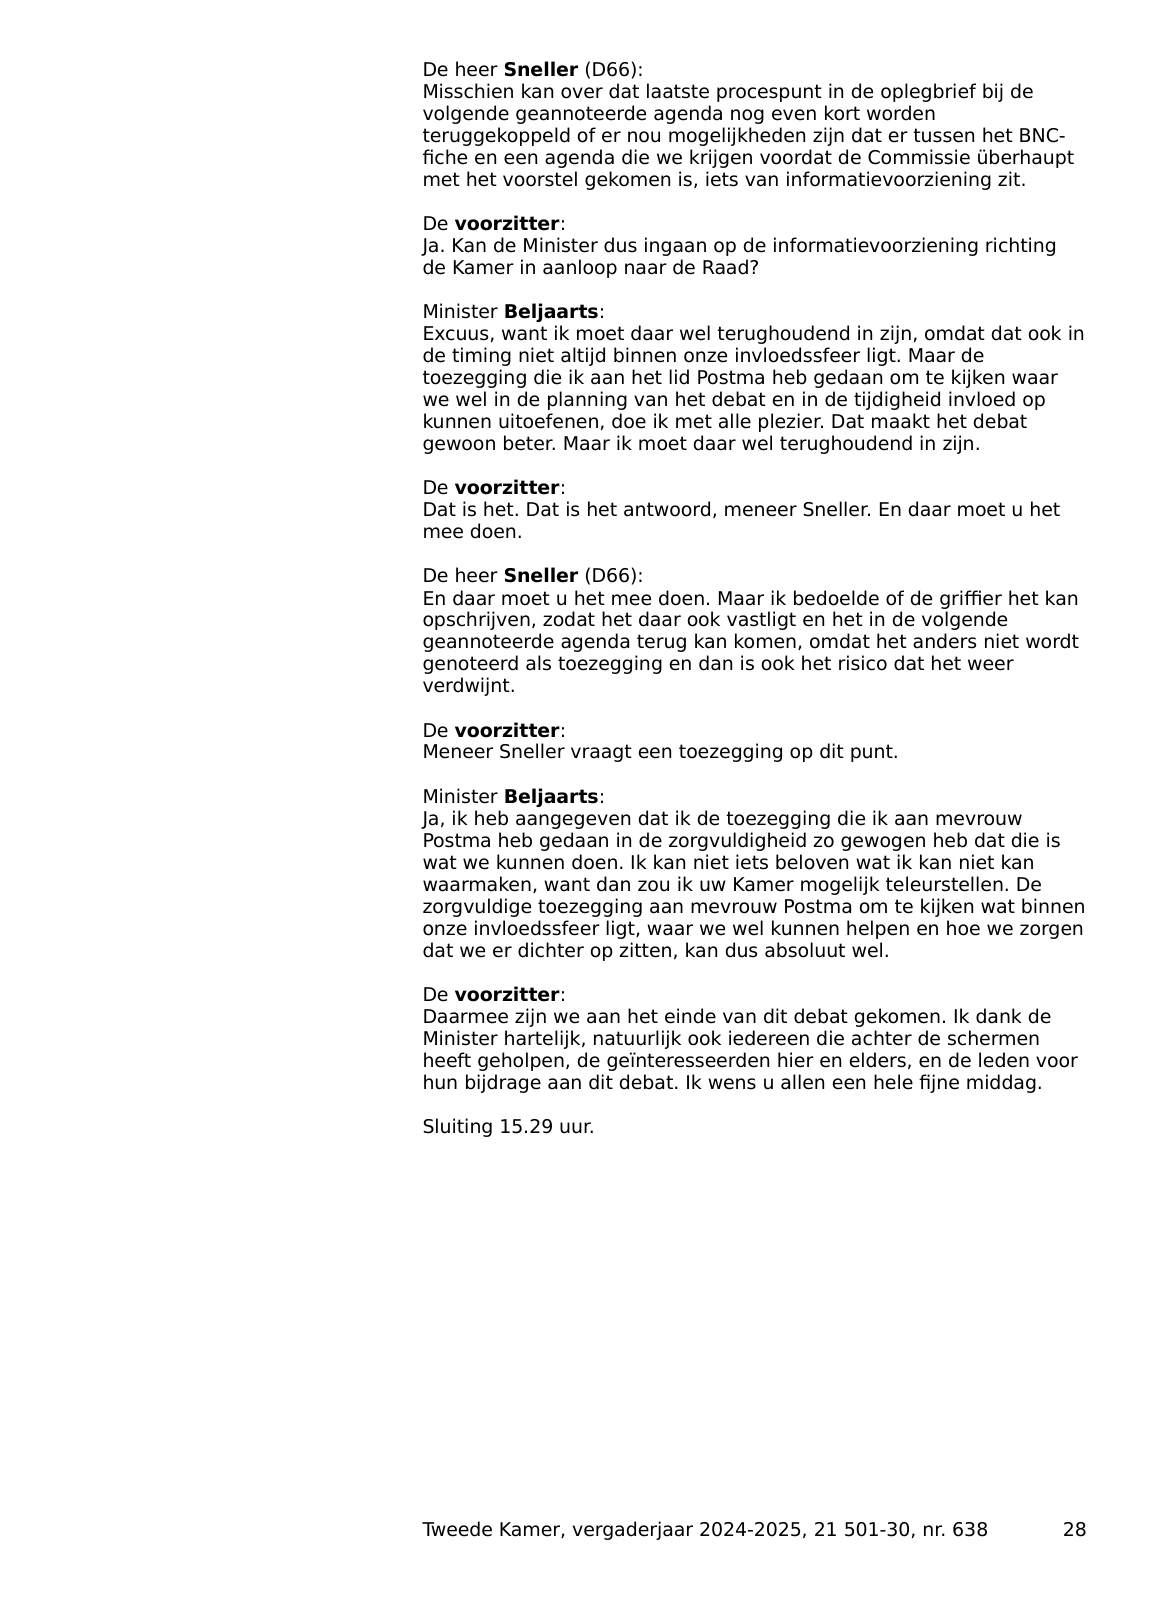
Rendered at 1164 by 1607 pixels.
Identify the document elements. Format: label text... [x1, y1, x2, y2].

text Daarmee zijn we aan het einde van dit debat gekomen. Ik dank de Minister hartelijk, natuurlijk ook iedereen die achter de schermen heeft geholpen, de geïnteresseerden hier en elders, en de leden voor hun bijdrage aan dit debat. Ik wens u allen een hele fijne middag. [422, 1006, 1087, 1093]
text De voorzitter: [422, 213, 1087, 235]
text Minister Beljaarts: [422, 786, 1087, 808]
text De heer Sneller (D66): [422, 565, 1087, 587]
text Sluiting 15.29 uur. [422, 1116, 1087, 1138]
text De heer Sneller (D66): [422, 59, 1087, 81]
text Ja. Kan de Minister dus ingaan op de informatievoorziening richting de Kamer in aanloop naar de Raad? [422, 235, 1087, 279]
text Minister Beljaarts: [422, 301, 1087, 323]
text En daar moet u het mee doen. Maar ik bedoelde of de griffier het kan opschrijven, zodat het daar ook vastligt en het in de volgende geannoteerde agenda terug kan komen, omdat het anders niet wordt genoteerd als toezegging en dan is ook het risico dat het weer verdwijnt. [422, 587, 1087, 697]
text Excuus, want ik moet daar wel terughoudend in zijn, omdat dat ook in de timing niet altijd binnen onze invloedssfeer ligt. Maar de toezegging die ik aan het lid Postma heb gedaan om te kijken waar we wel in de planning van het debat en in de tijdigheid invloed op kunnen uitoefenen, doe ik met alle plezier. Dat maakt het debat gewoon beter. Maar ik moet daar wel terughoudend in zijn. [422, 323, 1087, 455]
text De voorzitter: [422, 984, 1087, 1006]
text Dat is het. Dat is het antwoord, meneer Sneller. En daar moet u het mee doen. [422, 499, 1087, 543]
text Ja, ik heb aangegeven dat ik de toezegging die ik aan mevrouw Postma heb gedaan in de zorgvuldigheid zo gewogen heb dat die is wat we kunnen doen. Ik kan niet iets beloven wat ik kan niet kan waarmaken, want dan zou ik uw Kamer mogelijk teleurstellen. De zorgvuldige toezegging aan mevrouw Postma om te kijken wat binnen onze invloedssfeer ligt, waar we wel kunnen helpen en hoe we zorgen dat we er dichter op zitten, kan dus absoluut wel. [422, 808, 1087, 961]
text De voorzitter: [422, 719, 1087, 741]
text De voorzitter: [422, 477, 1087, 499]
text Meneer Sneller vraagt een toezegging op dit punt. [422, 741, 1087, 763]
text Misschien kan over dat laatste procespunt in de oplegbrief bij de volgende geannoteerde agenda nog even kort worden teruggekoppeld of er nou mogelijkheden zijn dat er tussen het BNC-fiche en een agenda die we krijgen voordat de Commissie überhaupt met het voorstel gekomen is, iets van informatievoorziening zit. [422, 81, 1087, 191]
